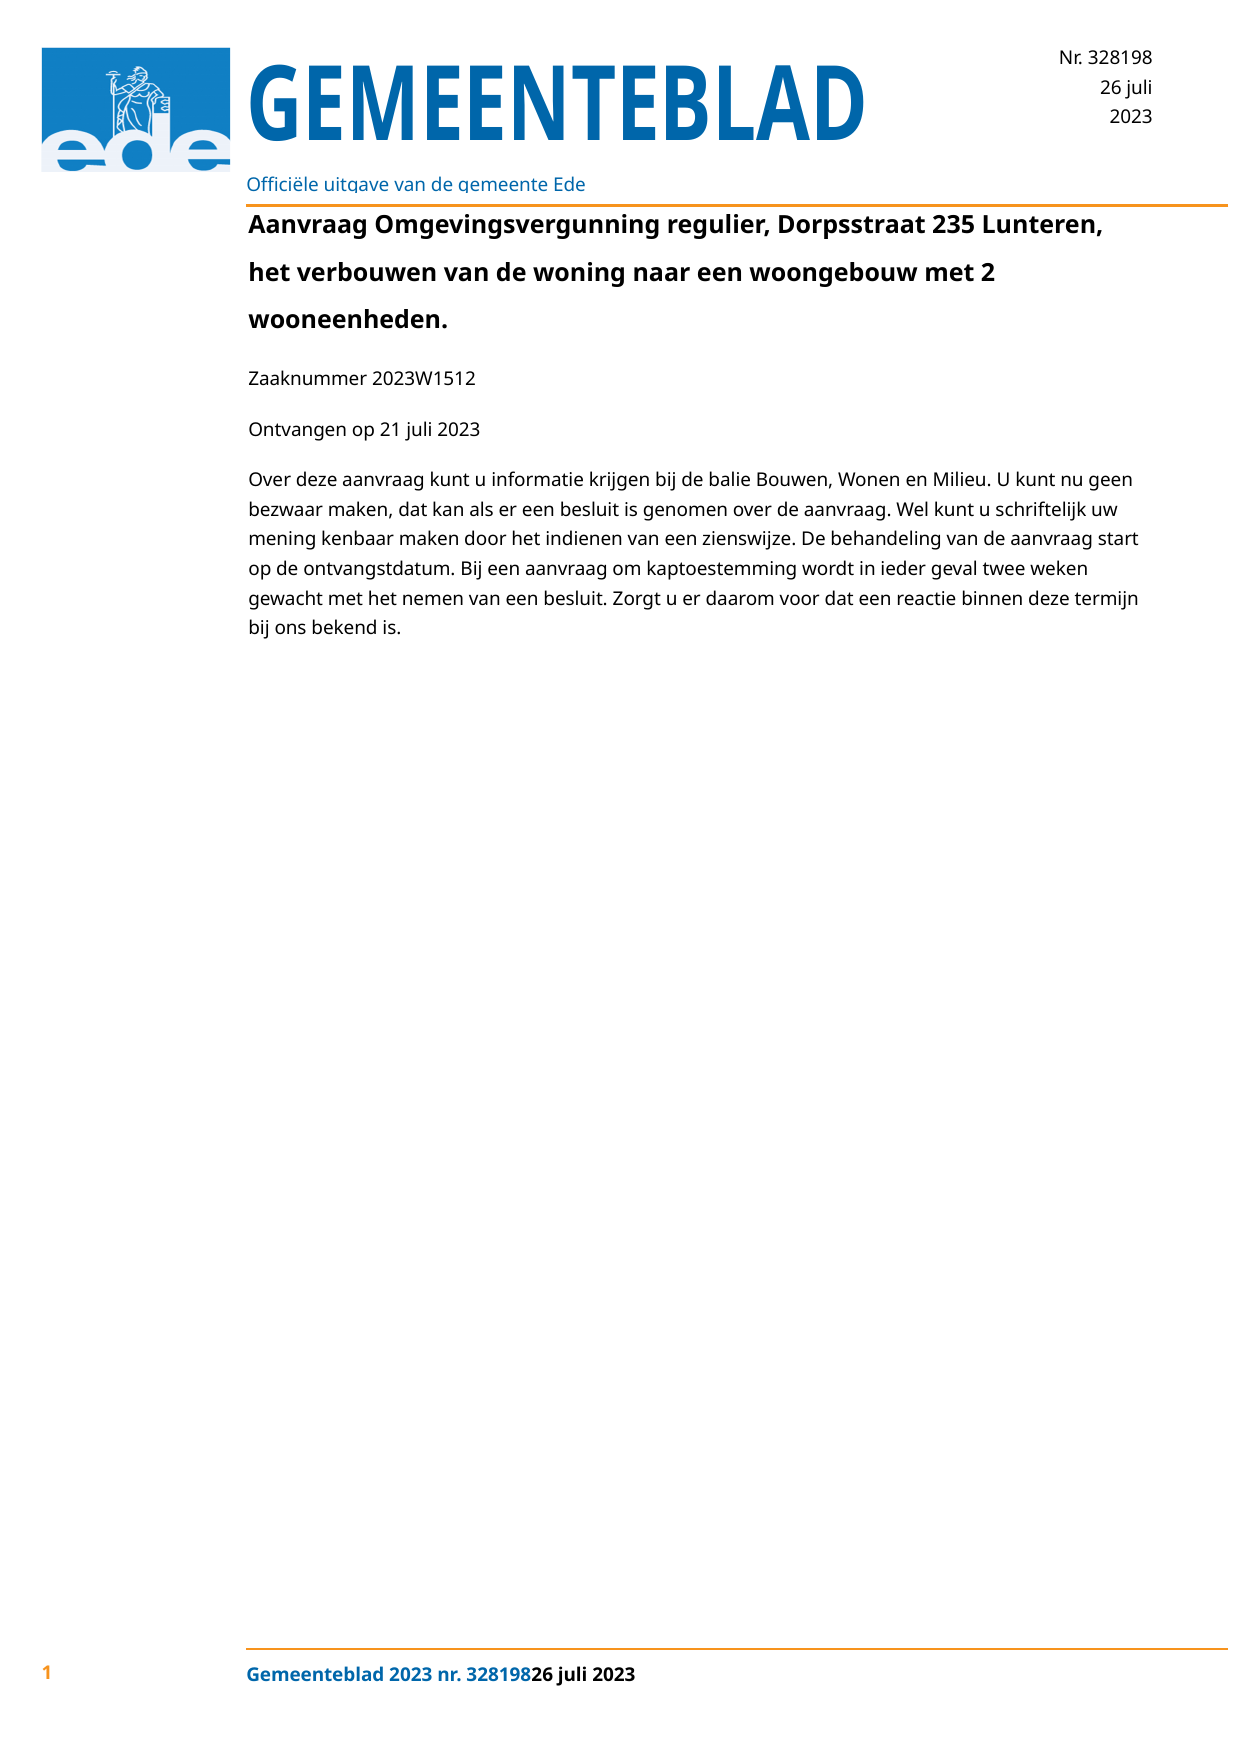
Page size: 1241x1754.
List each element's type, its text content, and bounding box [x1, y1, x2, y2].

text Over deze aanvraag kunt u informatie krijgen bij de balie Bouwen, Wonen en Milieu. U kunt nu geen bezwaar maken, dat kan als er een besluit is genomen over de aanvraag. Wel kunt u schriftelijk uw mening kenbaar maken door het indienen van een zienswijze. De behandeling van de aanvraag start op de ontvangstdatum. Bij een aanvraag om kaptoestemming wordt in ieder geval twee weken gewacht met het nemen van een besluit. Zorgt u er daarom voor dat een reactie binnen deze termijn bij ons bekend is. [248, 466, 1152, 640]
picture [41, 47, 231, 172]
text Aanvraag Omgevingsvergunning regulier, Dorpsstraat 235 Lunteren, het verbouwen van de woning naar een woongebouw met 2 wooneenheden. [248, 207, 1152, 336]
text Zaaknummer 2023W1512 [248, 366, 1152, 391]
text Ontvangen op 21 juli 2023 [248, 416, 1152, 442]
